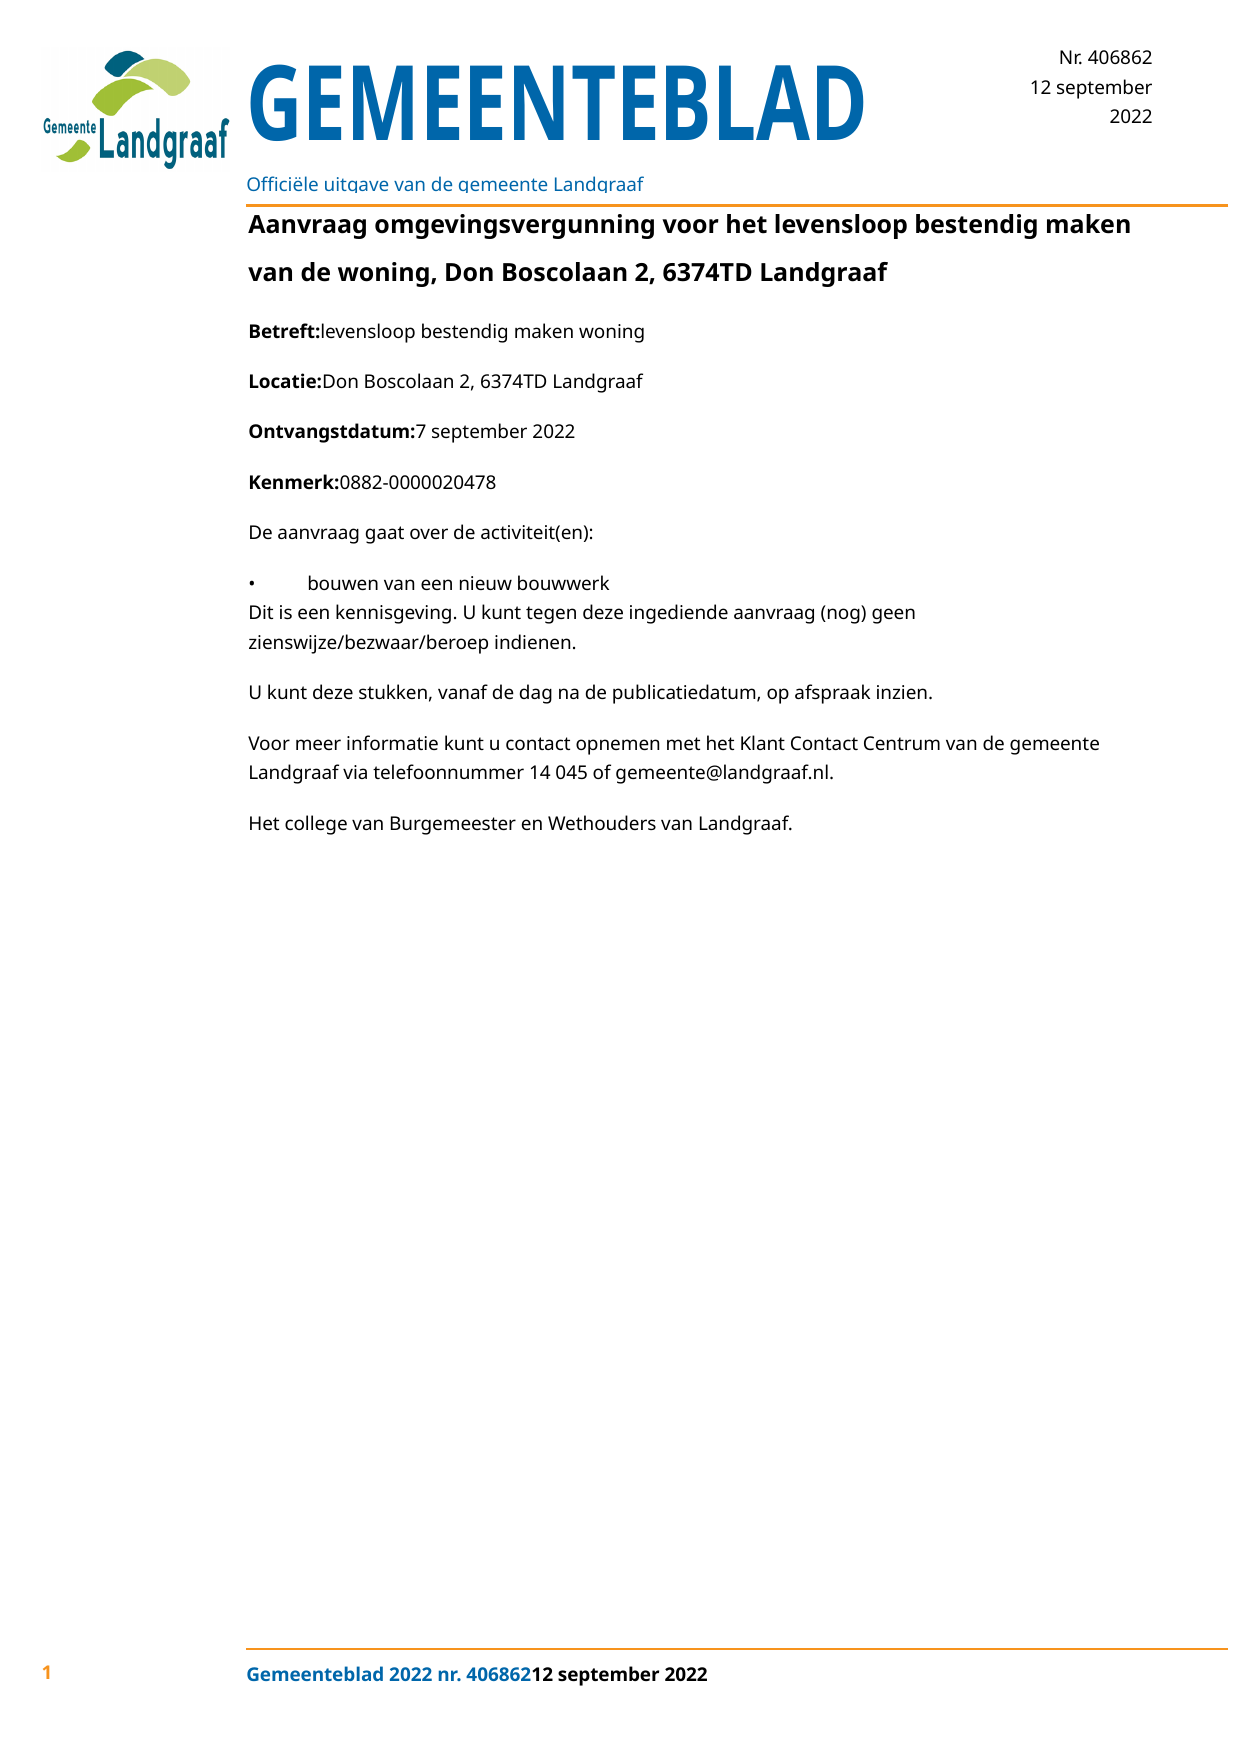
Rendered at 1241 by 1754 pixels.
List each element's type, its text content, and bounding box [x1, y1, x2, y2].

list bouwen van een nieuw bouwwerk [248, 570, 1152, 596]
text Het college van Burgemeester en Wethouders van Landgraaf. [248, 810, 1152, 836]
text Betreft:levensloop bestendig maken woning [248, 318, 1152, 344]
picture [41, 47, 231, 172]
text Aanvraag omgevingsvergunning voor het levensloop bestendig maken van de woning, Don Boscolaan 2, 6374TD Landgraaf [248, 207, 1152, 288]
text Dit is een kennisgeving. U kunt tegen deze ingediende aanvraag (nog) geen zienswijze/bezwaar/beroep indienen. [248, 599, 1152, 655]
text Locatie:Don Boscolaan 2, 6374TD Landgraaf [248, 368, 1152, 394]
text Ontvangstdatum:7 september 2022 [248, 419, 1152, 444]
text Kenmerk:0882-0000020478 [248, 469, 1152, 495]
text U kunt deze stukken, vanaf de dag na de publicatiedatum, op afspraak inzien. [248, 679, 1152, 705]
text Voor meer informatie kunt u contact opnemen met het Klant Contact Centrum van de gemeente Landgraaf via telefoonnummer 14 045 of gemeente@landgraaf.nl. [248, 730, 1152, 785]
text De aanvraag gaat over de activiteit(en): [248, 519, 1152, 545]
